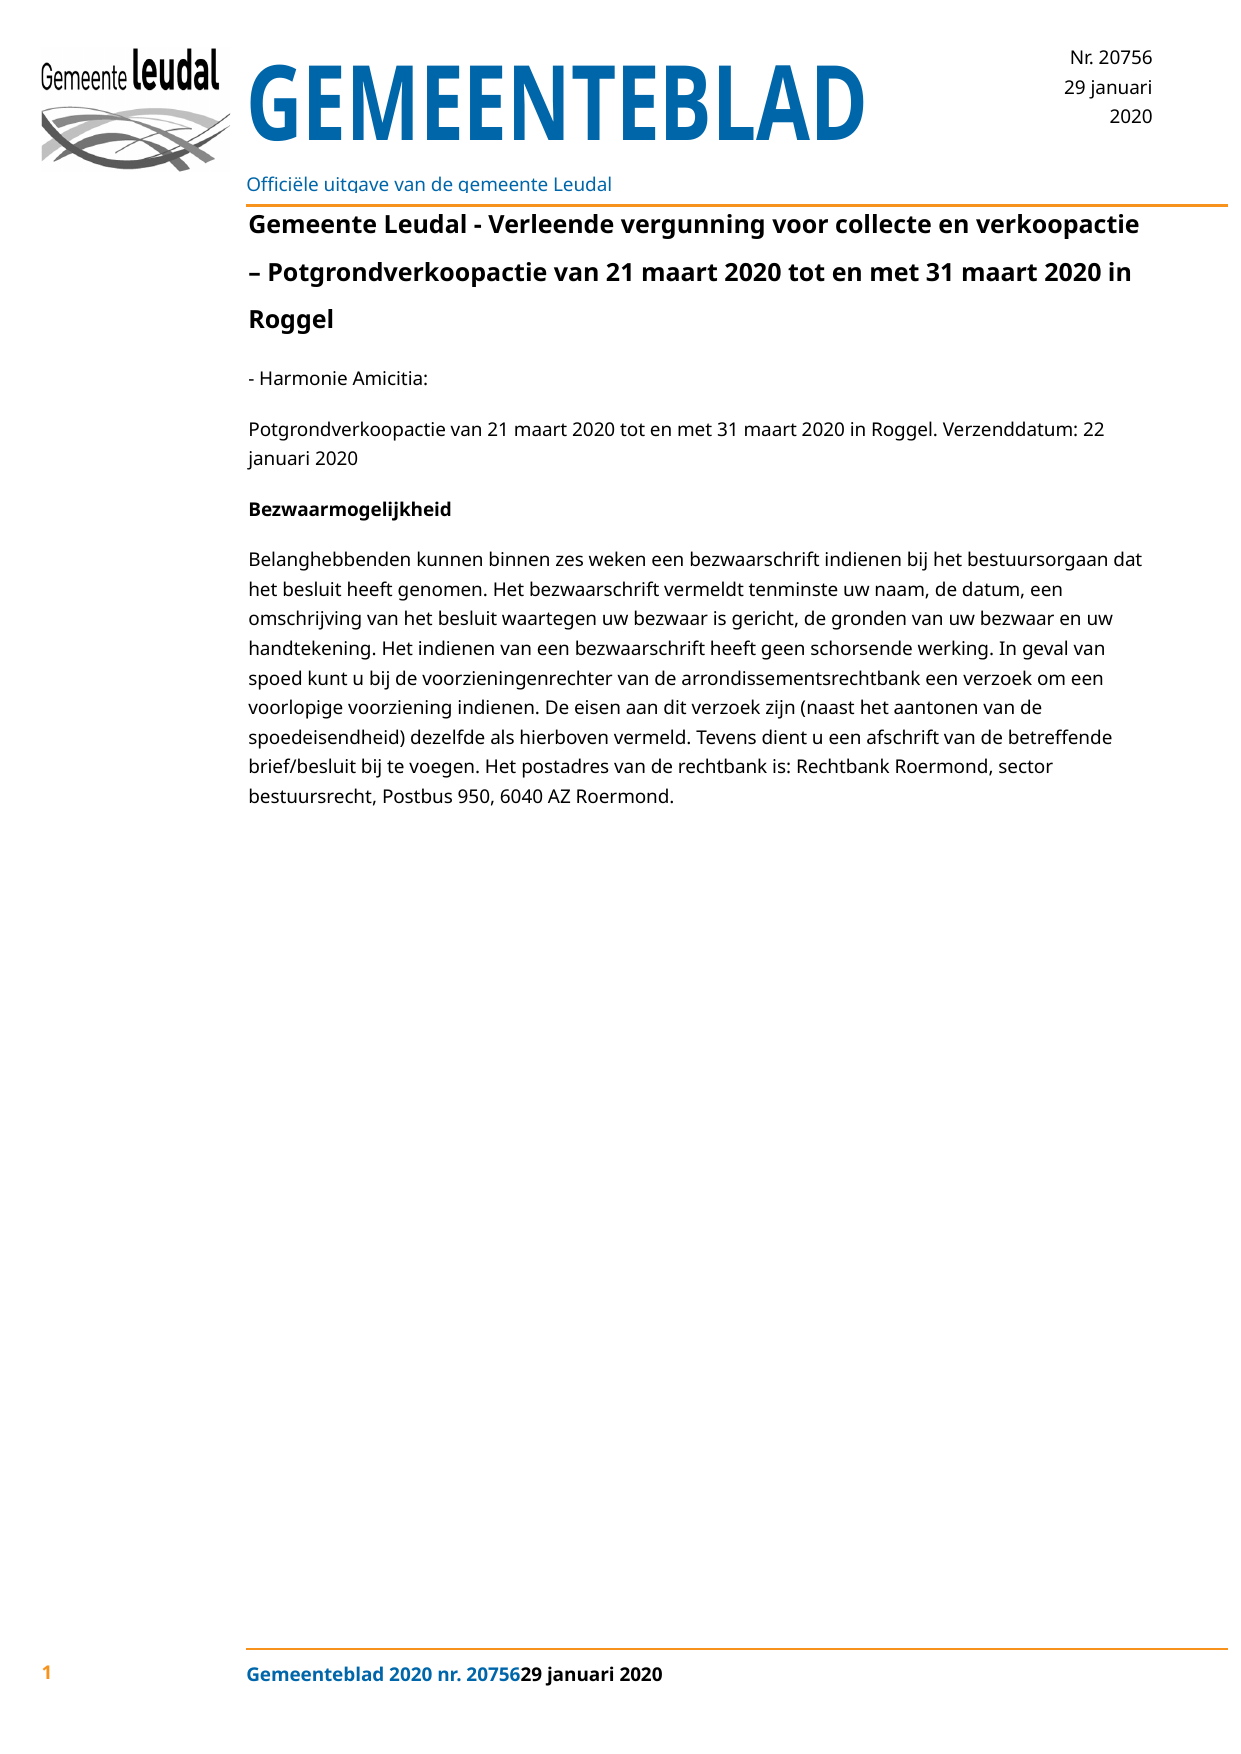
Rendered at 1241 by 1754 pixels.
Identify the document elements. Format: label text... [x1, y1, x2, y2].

text Belanghebbenden kunnen binnen zes weken een bezwaarschrift indienen bij het bestuursorgaan dat het besluit heeft genomen. Het bezwaarschrift vermeldt tenminste uw naam, de datum, een omschrijving van het besluit waartegen uw bezwaar is gericht, de gronden van uw bezwaar en uw handtekening. Het indienen van een bezwaarschrift heeft geen schorsende werking. In geval van spoed kunt u bij de voorzieningenrechter van de arrondissementsrechtbank een verzoek om een voorlopige voorziening indienen. De eisen aan dit verzoek zijn (naast het aantonen van de spoedeisendheid) dezelfde als hierboven vermeld. Tevens dient u een afschrift van de betreffende brief/besluit bij te voegen. Het postadres van de rechtbank is: Rechtbank Roermond, sector bestuursrecht, Postbus 950, 6040 AZ Roermond. [248, 546, 1152, 809]
text Potgrondverkoopactie van 21 maart 2020 tot en met 31 maart 2020 in Roggel. Verzenddatum: 22 januari 2020 [248, 416, 1152, 471]
text Gemeente Leudal - Verleende vergunning voor collecte en verkoopactie – Potgrondverkoopactie van 21 maart 2020 tot en met 31 maart 2020 in Roggel [248, 207, 1152, 336]
text Bezwaarmogelijkheid [248, 496, 1152, 522]
picture [41, 47, 231, 172]
text - Harmonie Amicitia: [248, 366, 1152, 391]
